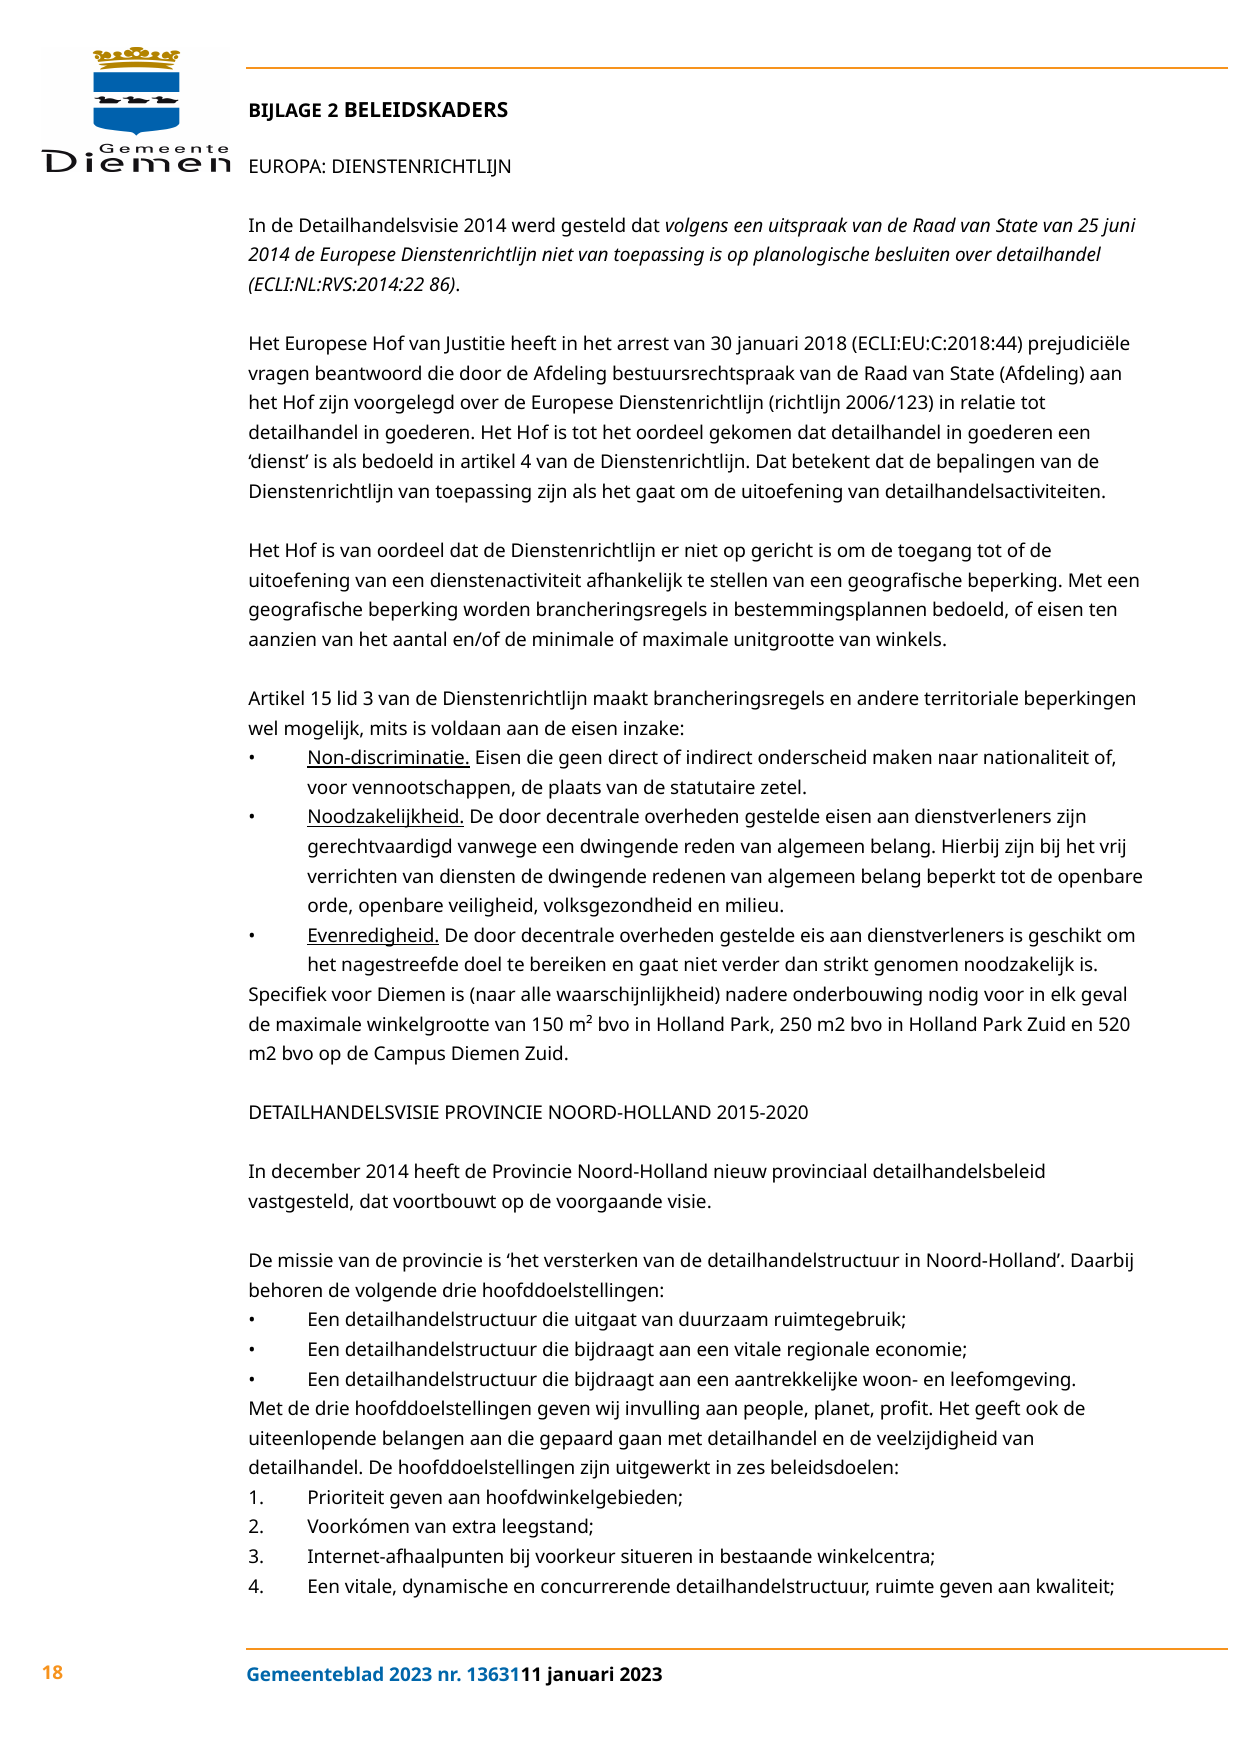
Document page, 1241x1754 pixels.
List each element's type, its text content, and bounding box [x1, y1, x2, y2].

list Noodzakelijkheid. De door decentrale overheden gestelde eisen aan dienstverleners zijn gerechtvaardigd vanwege een dwingende reden van algemeen belang. Hierbij zijn bij het vrij verrichten van diensten de dwingende redenen van algemeen belang beperkt tot de openbare orde, openbare veiligheid, volksgezondheid en milieu. [248, 804, 1152, 918]
text De missie van de provincie is ‘het versterken van de detailhandelstructuur in Noord-Holland’. Daarbij behoren de volgende drie hoofddoelstellingen: [248, 1247, 1152, 1303]
list Een detailhandelstructuur die bijdraagt aan een vitale regionale economie; [248, 1336, 1152, 1362]
text In de Detailhandelsvisie 2014 werd gesteld dat volgens een uitspraak van de Raad van State van 25 juni 2014 de Europese Dienstenrichtlijn niet van toepassing is op planologische besluiten over detailhandel (ECLI:NL:RVS:2014:22 86). [248, 212, 1152, 297]
text In december 2014 heeft de Provincie Noord-Holland nieuw provinciaal detailhandelsbeleid vastgesteld, dat voortbouwt op de voorgaande visie. [248, 1159, 1152, 1214]
list Non‐discriminatie. Eisen die geen direct of indirect onderscheid maken naar nationaliteit of, voor vennootschappen, de plaats van de statutaire zetel. [248, 744, 1152, 800]
text Artikel 15 lid 3 van de Dienstenrichtlijn maakt brancheringsregels en andere territoriale beperkingen wel mogelijk, mits is voldaan aan de eisen inzake: [248, 685, 1152, 741]
list Prioriteit geven aan hoofdwinkelgebieden; [248, 1484, 1152, 1510]
list Voorkómen van extra leegstand; [248, 1514, 1152, 1539]
list Internet-afhaalpunten bij voorkeur situeren in bestaande winkelcentra; [248, 1543, 1152, 1569]
list Een vitale, dynamische en concurrerende detailhandelstructuur, ruimte geven aan kwaliteit; [248, 1573, 1152, 1599]
list Evenredigheid. De door decentrale overheden gestelde eis aan dienstverleners is geschikt om het nagestreefde doel te bereiken en gaat niet verder dan strikt genomen noodzakelijk is. [248, 922, 1152, 977]
text Specifiek voor Diemen is (naar alle waarschijnlijkheid) nadere onderbouwing nodig voor in elk geval de maximale winkelgrootte van 150 m² bvo in Holland Park, 250 m2 bvo in Holland Park Zuid en 520 m2 bvo op de Campus Diemen Zuid. [248, 981, 1152, 1066]
text Met de drie hoofddoelstellingen geven wij invulling aan people, planet, profit. Het geeft ook de uiteenlopende belangen aan die gepaard gaan met detailhandel en de veelzijdigheid van detailhandel. De hoofddoelstellingen zijn uitgewerkt in zes beleidsdoelen: [248, 1395, 1152, 1480]
list Een detailhandelstructuur die uitgaat van duurzaam ruimtegebruik; [248, 1307, 1152, 1332]
list Een detailhandelstructuur die bijdraagt aan een aantrekkelijke woon- en leefomgeving. [248, 1366, 1152, 1392]
text DETAILHANDELSVISIE PROVINCIE NOORD-HOLLAND 2015-2020 [248, 1099, 1152, 1125]
picture [41, 47, 231, 172]
text EUROPA: DIENSTENRICHTLIJN [248, 153, 1152, 179]
text BIJLAGE 2 BELEIDSKADERS [248, 95, 1152, 123]
text Het Europese Hof van Justitie heeft in het arrest van 30 januari 2018 (ECLI:EU:C:2018:44) prejudiciële vragen beantwoord die door de Afdeling bestuursrechtspraak van de Raad van State (Afdeling) aan het Hof zijn voorgelegd over de Europese Dienstenrichtlijn (richtlijn 2006/123) in relatie tot detailhandel in goederen. Het Hof is tot het oordeel gekomen dat detailhandel in goederen een ‘dienst’ is als bedoeld in artikel 4 van de Dienstenrichtlijn. Dat betekent dat de bepalingen van de Dienstenrichtlijn van toepassing zijn als het gaat om de uitoefening van detailhandelsactiviteiten. [248, 330, 1152, 504]
text Het Hof is van oordeel dat de Dienstenrichtlijn er niet op gericht is om de toegang tot of de uitoefening van een dienstenactiviteit afhankelijk te stellen van een geografische beperking. Met een geografische beperking worden brancheringsregels in bestemmingsplannen bedoeld, of eisen ten aanzien van het aantal en/of de minimale of maximale unitgrootte van winkels. [248, 537, 1152, 652]
